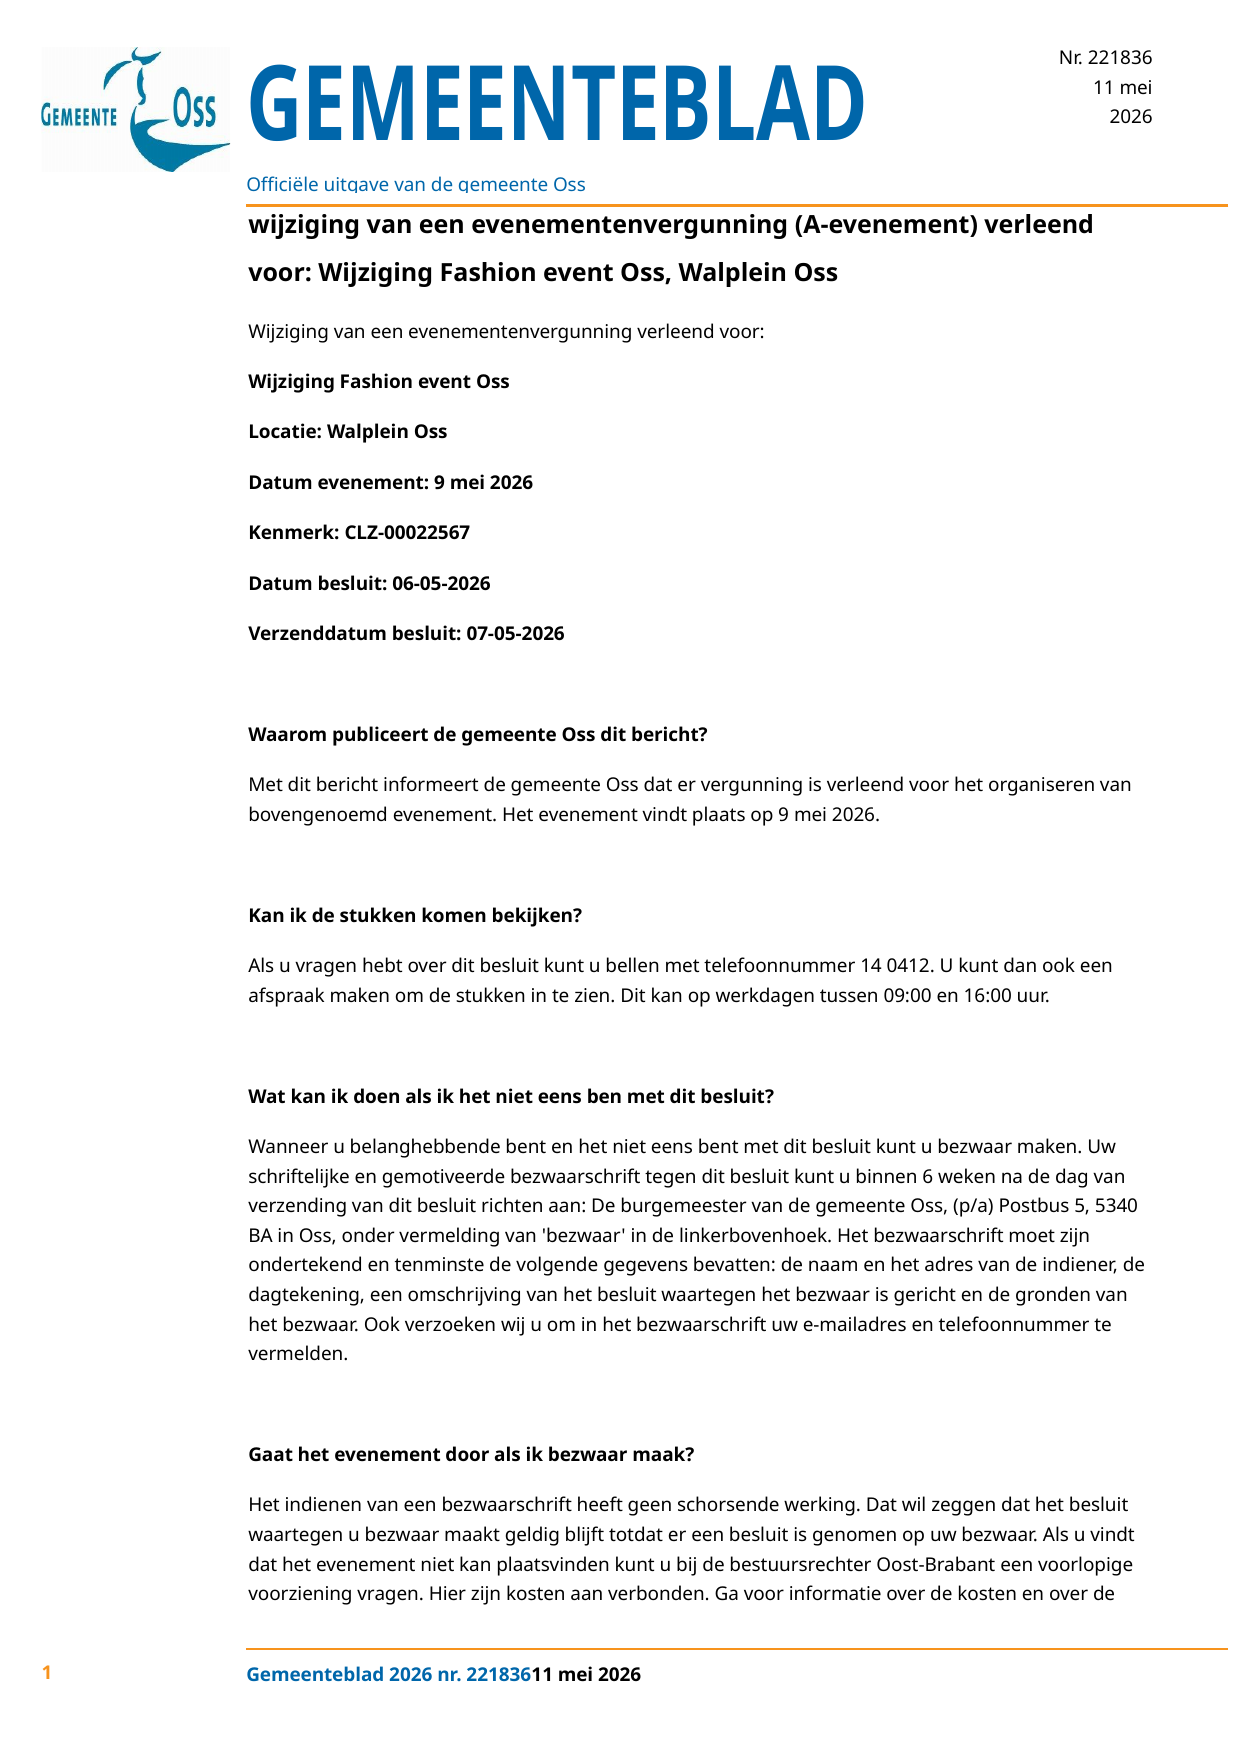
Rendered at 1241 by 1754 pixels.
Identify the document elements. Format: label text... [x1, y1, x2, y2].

text Met dit bericht informeert de gemeente Oss dat er vergunning is verleend voor het organiseren van bovengenoemd evenement. Het evenement vindt plaats op 9 mei 2026. [248, 772, 1152, 827]
text Datum evenement: 9 mei 2026 [248, 469, 1152, 495]
text Wijziging van een evenementenvergunning verleend voor: [248, 318, 1152, 344]
text Als u vragen hebt over dit besluit kunt u bellen met telefoonnummer 14 0412. U kunt dan ook een afspraak maken om de stukken in te zien. Dit kan op werkdagen tussen 09:00 en 16:00 uur. [248, 952, 1152, 1008]
text Gaat het evenement door als ik bezwaar maak? [248, 1441, 1152, 1467]
text Het indienen van een bezwaarschrift heeft geen schorsende werking. Dat wil zeggen dat het besluit waartegen u bezwaar maakt geldig blijft totdat er een besluit is genomen op uw bezwaar. Als u vindt dat het evenement niet kan plaatsvinden kunt u bij de bestuursrechter Oost-Brabant een voorlopige voorziening vragen. Hier zijn kosten aan verbonden. Ga voor informatie over de kosten en over de [248, 1492, 1152, 1606]
text Datum besluit: 06-05-2026 [248, 570, 1152, 596]
picture [41, 47, 231, 172]
text Wijziging Fashion event Oss [248, 368, 1152, 394]
text Wat kan ik doen als ik het niet eens ben met dit besluit? [248, 1083, 1152, 1109]
text Waarom publiceert de gemeente Oss dit bericht? [248, 721, 1152, 747]
text Verzenddatum besluit: 07-05-2026 [248, 620, 1152, 646]
text Kenmerk: CLZ-00022567 [248, 519, 1152, 545]
text wijziging van een evenementenvergunning (A-evenement) verleend voor: Wijziging Fashion event Oss, Walplein Oss [248, 207, 1152, 288]
text Locatie: Walplein Oss [248, 419, 1152, 444]
text Wanneer u belanghebbende bent en het niet eens bent met dit besluit kunt u bezwaar maken. Uw schriftelijke en gemotiveerde bezwaarschrift tegen dit besluit kunt u binnen 6 weken na de dag van verzending van dit besluit richten aan: De burgemeester van de gemeente Oss, (p/a) Postbus 5, 5340 BA in Oss, onder vermelding van 'bezwaar' in de linkerbovenhoek. Het bezwaarschrift moet zijn ondertekend en tenminste de volgende gegevens bevatten: de naam en het adres van de indiener, de dagtekening, een omschrijving van het besluit waartegen het bezwaar is gericht en de gronden van het bezwaar. Ook verzoeken wij u om in het bezwaarschrift uw e-mailadres en telefoonnummer te vermelden. [248, 1133, 1152, 1366]
text Kan ik de stukken komen bekijken? [248, 902, 1152, 928]
